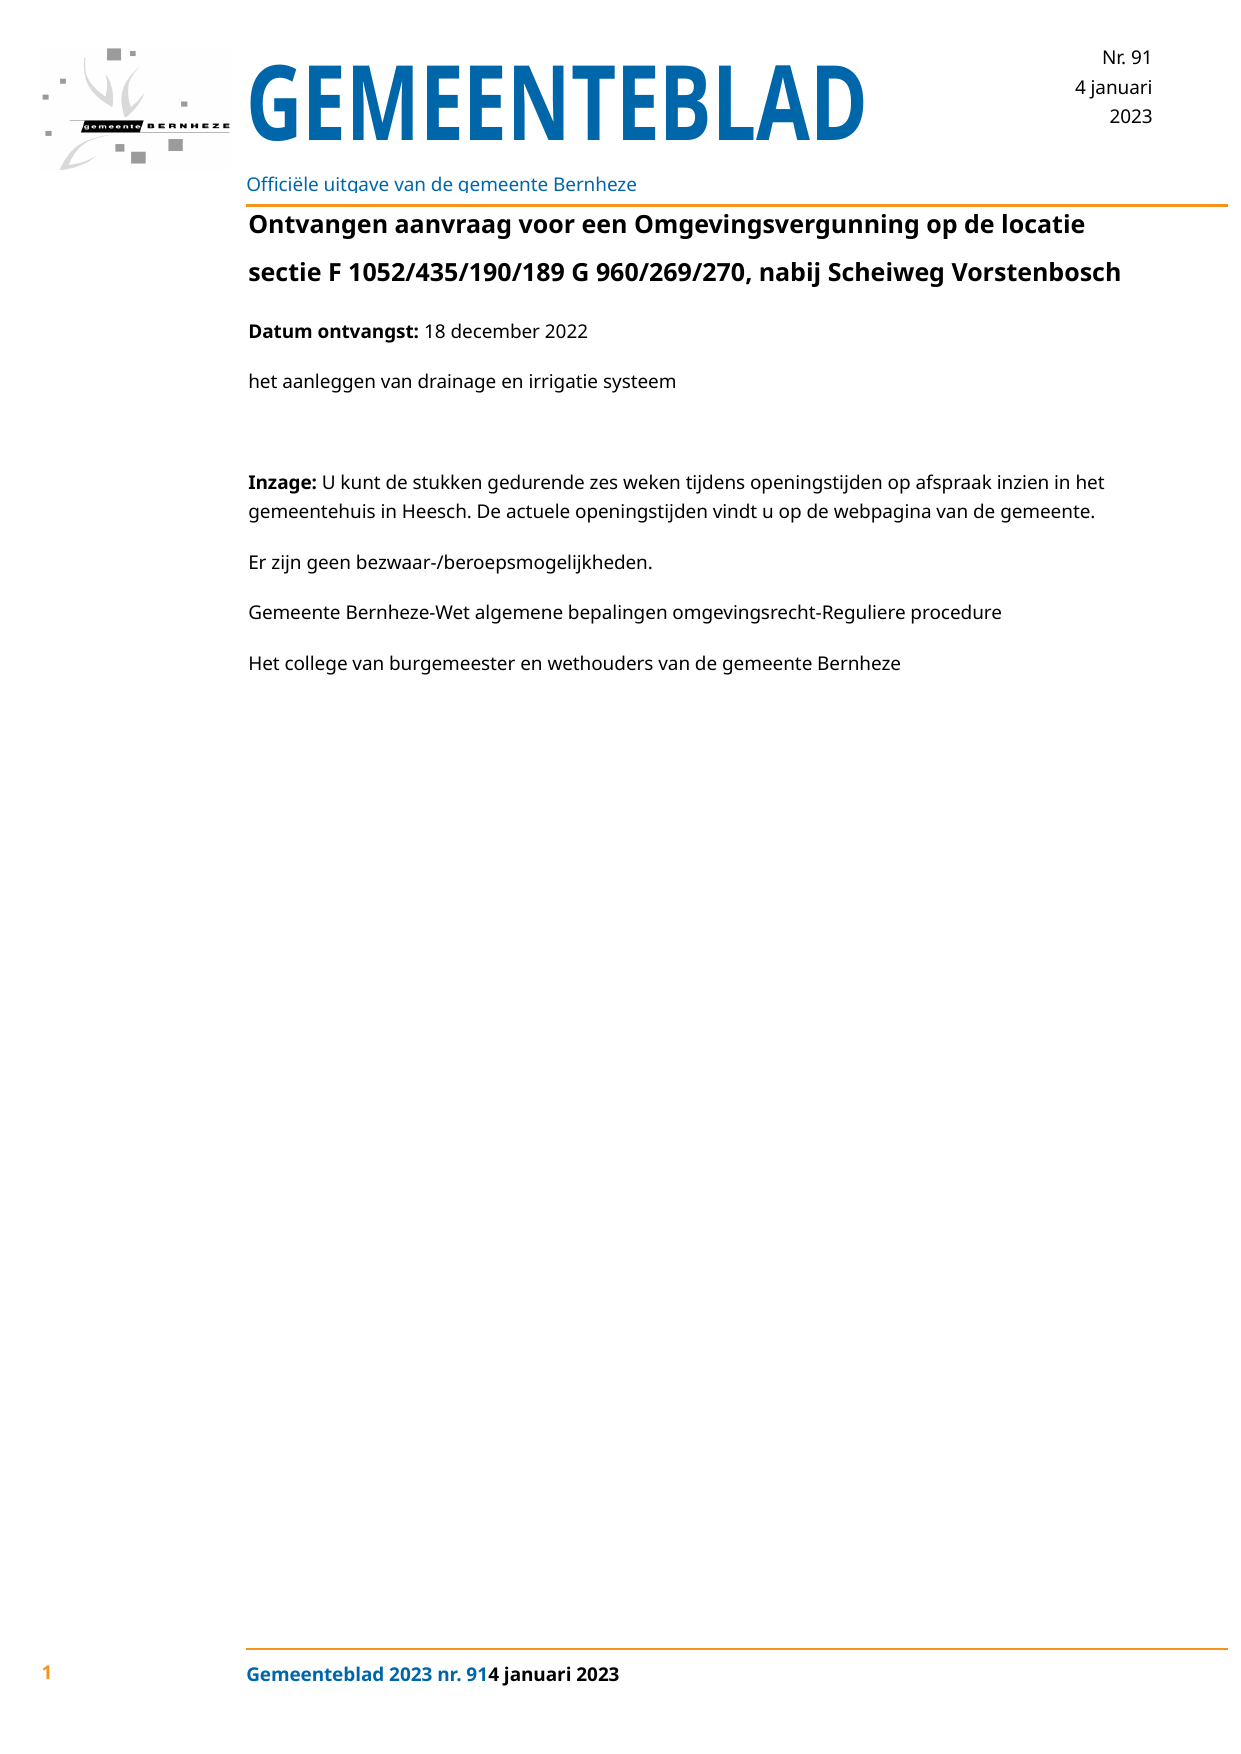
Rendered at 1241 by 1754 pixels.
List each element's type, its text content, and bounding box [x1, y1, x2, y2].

text Ontvangen aanvraag voor een Omgevingsvergunning op de locatie sectie F 1052/435/190/189 G 960/269/270, nabij Scheiweg Vorstenbosch [248, 207, 1152, 288]
text Het college van burgemeester en wethouders van de gemeente Bernheze [248, 650, 1152, 676]
text het aanleggen van drainage en irrigatie systeem [248, 368, 1152, 394]
text Datum ontvangst: 18 december 2022 [248, 318, 1152, 344]
picture [41, 47, 231, 172]
text Gemeente Bernheze-Wet algemene bepalingen omgevingsrecht-Reguliere procedure [248, 599, 1152, 625]
text Er zijn geen bezwaar-/beroepsmogelijkheden. [248, 549, 1152, 575]
text Inzage: U kunt de stukken gedurende zes weken tijdens openingstijden op afspraak inzien in het gemeentehuis in Heesch. De actuele openingstijden vindt u op de webpagina van de gemeente. [248, 469, 1152, 524]
